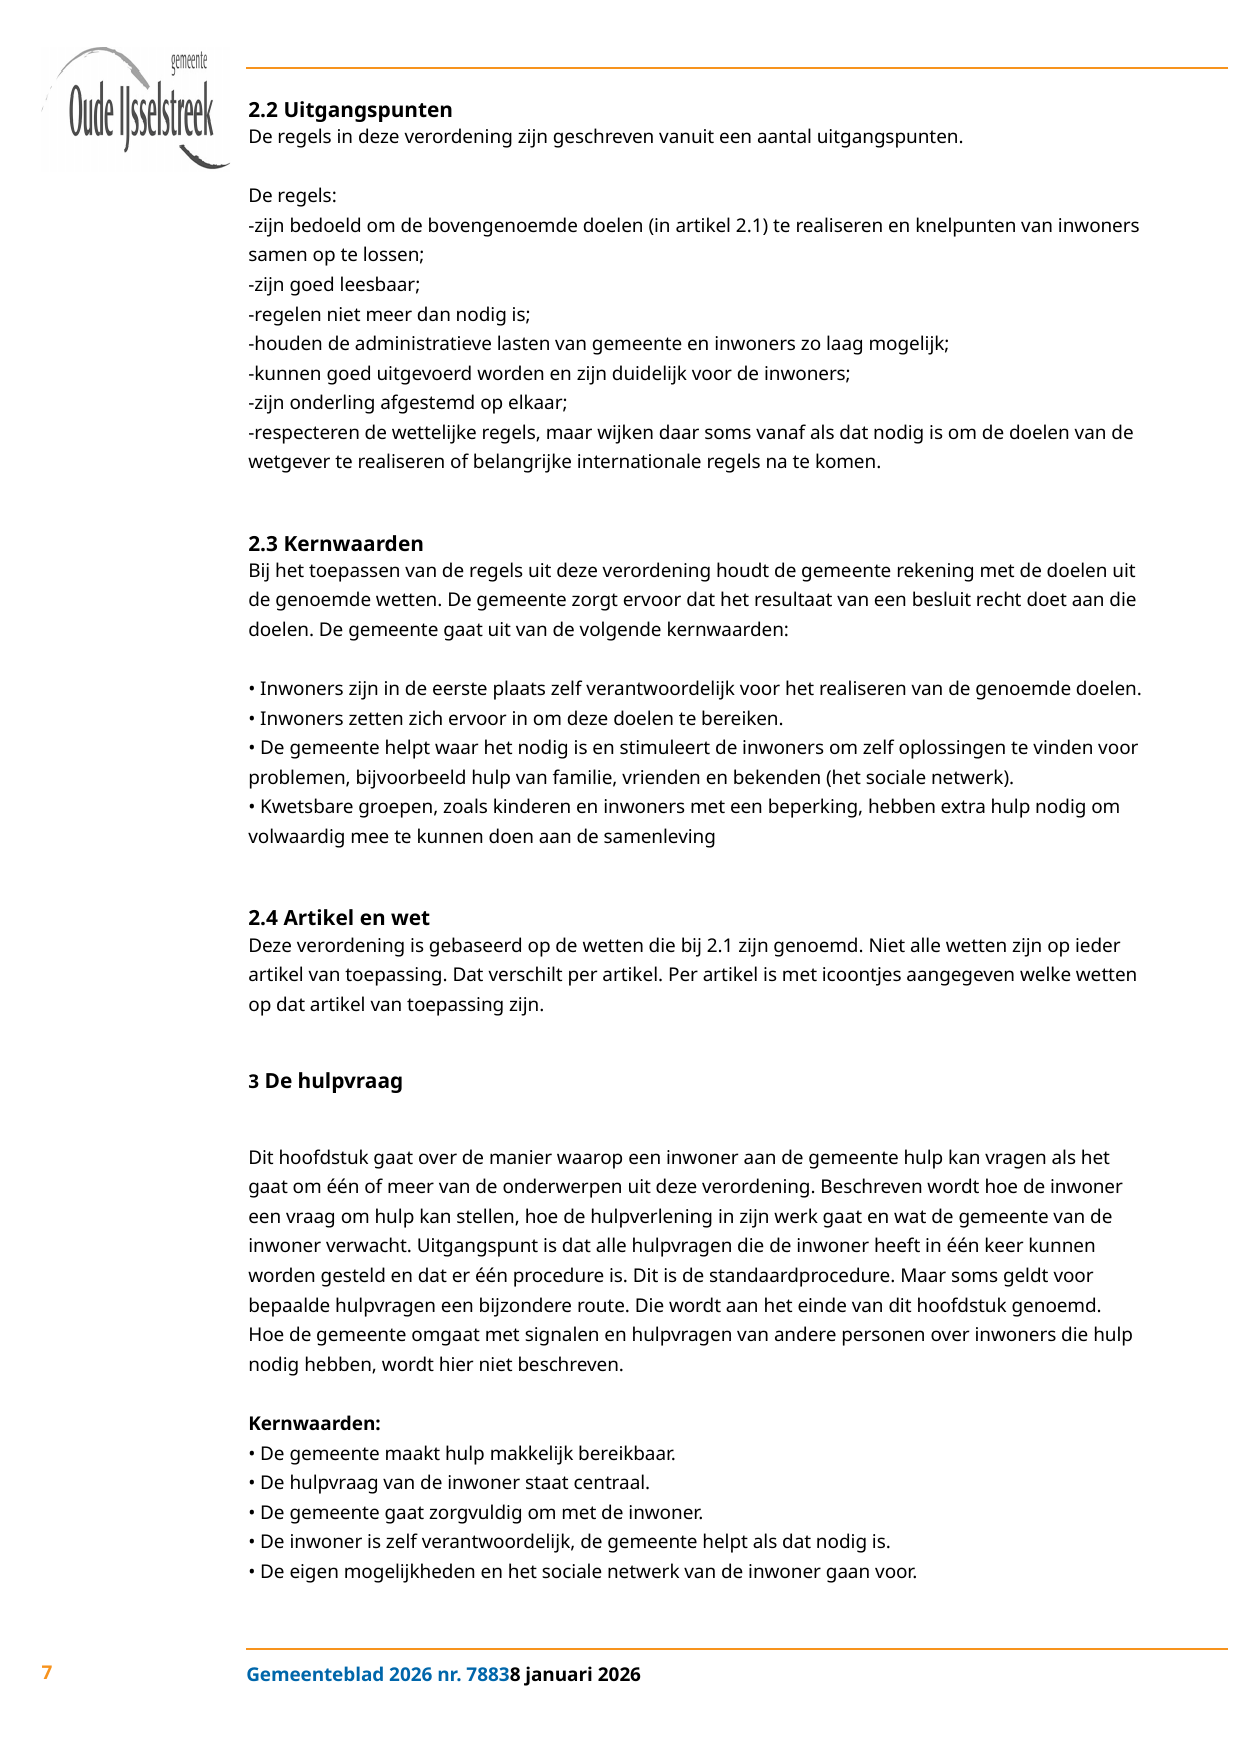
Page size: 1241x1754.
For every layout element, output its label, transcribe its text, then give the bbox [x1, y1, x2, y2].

text Deze verordening is gebaseerd op de wetten die bij 2.1 zijn genoemd. Niet alle wetten zijn op ieder artikel van toepassing. Dat verschilt per artikel. Per artikel is met icoontjes aangegeven welke wetten op dat artikel van toepassing zijn. [248, 932, 1152, 1017]
text 3 De hulpvraag [248, 1066, 1152, 1094]
text 2.4 Artikel en wet [248, 903, 1152, 932]
text -regelen niet meer dan nodig is; [248, 301, 1152, 326]
text • De eigen mogelijkheden en het sociale netwerk van de inwoner gaan voor. [248, 1558, 1152, 1584]
text • De inwoner is zelf verantwoordelijk, de gemeente helpt als dat nodig is. [248, 1528, 1152, 1554]
picture [41, 47, 231, 172]
text 2.2 Uitgangspunten [248, 95, 1152, 123]
text De regels: [248, 182, 1152, 208]
text • Inwoners zetten zich ervoor in om deze doelen te bereiken. [248, 705, 1152, 731]
text De regels in deze verordening zijn geschreven vanuit een aantal uitgangspunten. [248, 123, 1152, 149]
text 2.3 Kernwaarden [248, 529, 1152, 557]
text • De gemeente maakt hulp makkelijk bereikbaar. [248, 1440, 1152, 1465]
text • Kwetsbare groepen, zoals kinderen en inwoners met een beperking, hebben extra hulp nodig om volwaardig mee te kunnen doen aan de samenleving [248, 794, 1152, 849]
text -respecteren de wettelijke regels, maar wijken daar soms vanaf als dat nodig is om de doelen van de wetgever te realiseren of belangrijke internationale regels na te komen. [248, 419, 1152, 474]
text • De gemeente gaat zorgvuldig om met de inwoner. [248, 1499, 1152, 1524]
text Bij het toepassen van de regels uit deze verordening houdt de gemeente rekening met de doelen uit de genoemde wetten. De gemeente zorgt ervoor dat het resultaat van een besluit recht doet aan die doelen. De gemeente gaat uit van de volgende kernwaarden: [248, 557, 1152, 642]
text -zijn goed leesbaar; [248, 271, 1152, 297]
text Kernwaarden: [248, 1410, 1152, 1436]
text -zijn onderling afgestemd op elkaar; [248, 389, 1152, 415]
text Dit hoofdstuk gaat over de manier waarop een inwoner aan de gemeente hulp kan vragen als het gaat om één of meer van de onderwerpen uit deze verordening. Beschreven wordt hoe de inwoner een vraag om hulp kan stellen, hoe de hulpverlening in zijn werk gaat en wat de gemeente van de inwoner verwacht. Uitgangspunt is dat alle hulpvragen die de inwoner heeft in één keer kunnen worden gesteld en dat er één procedure is. Dit is de standaardprocedure. Maar soms geldt voor bepaalde hulpvragen een bijzondere route. Die wordt aan het einde van dit hoofdstuk genoemd. [248, 1144, 1152, 1317]
text • De hulpvraag van de inwoner staat centraal. [248, 1469, 1152, 1495]
text • De gemeente helpt waar het nodig is en stimuleert de inwoners om zelf oplossingen te vinden voor problemen, bijvoorbeeld hulp van familie, vrienden en bekenden (het sociale netwerk). [248, 734, 1152, 790]
text Hoe de gemeente omgaat met signalen en hulpvragen van andere personen over inwoners die hulp nodig hebben, wordt hier niet beschreven. [248, 1321, 1152, 1377]
text • Inwoners zijn in de eerste plaats zelf verantwoordelijk voor het realiseren van de genoemde doelen. [248, 675, 1152, 701]
text -kunnen goed uitgevoerd worden en zijn duidelijk voor de inwoners; [248, 360, 1152, 386]
text -zijn bedoeld om de bovengenoemde doelen (in artikel 2.1) te realiseren en knelpunten van inwoners samen op te lossen; [248, 212, 1152, 267]
text -houden de administratieve lasten van gemeente en inwoners zo laag mogelijk; [248, 330, 1152, 356]
